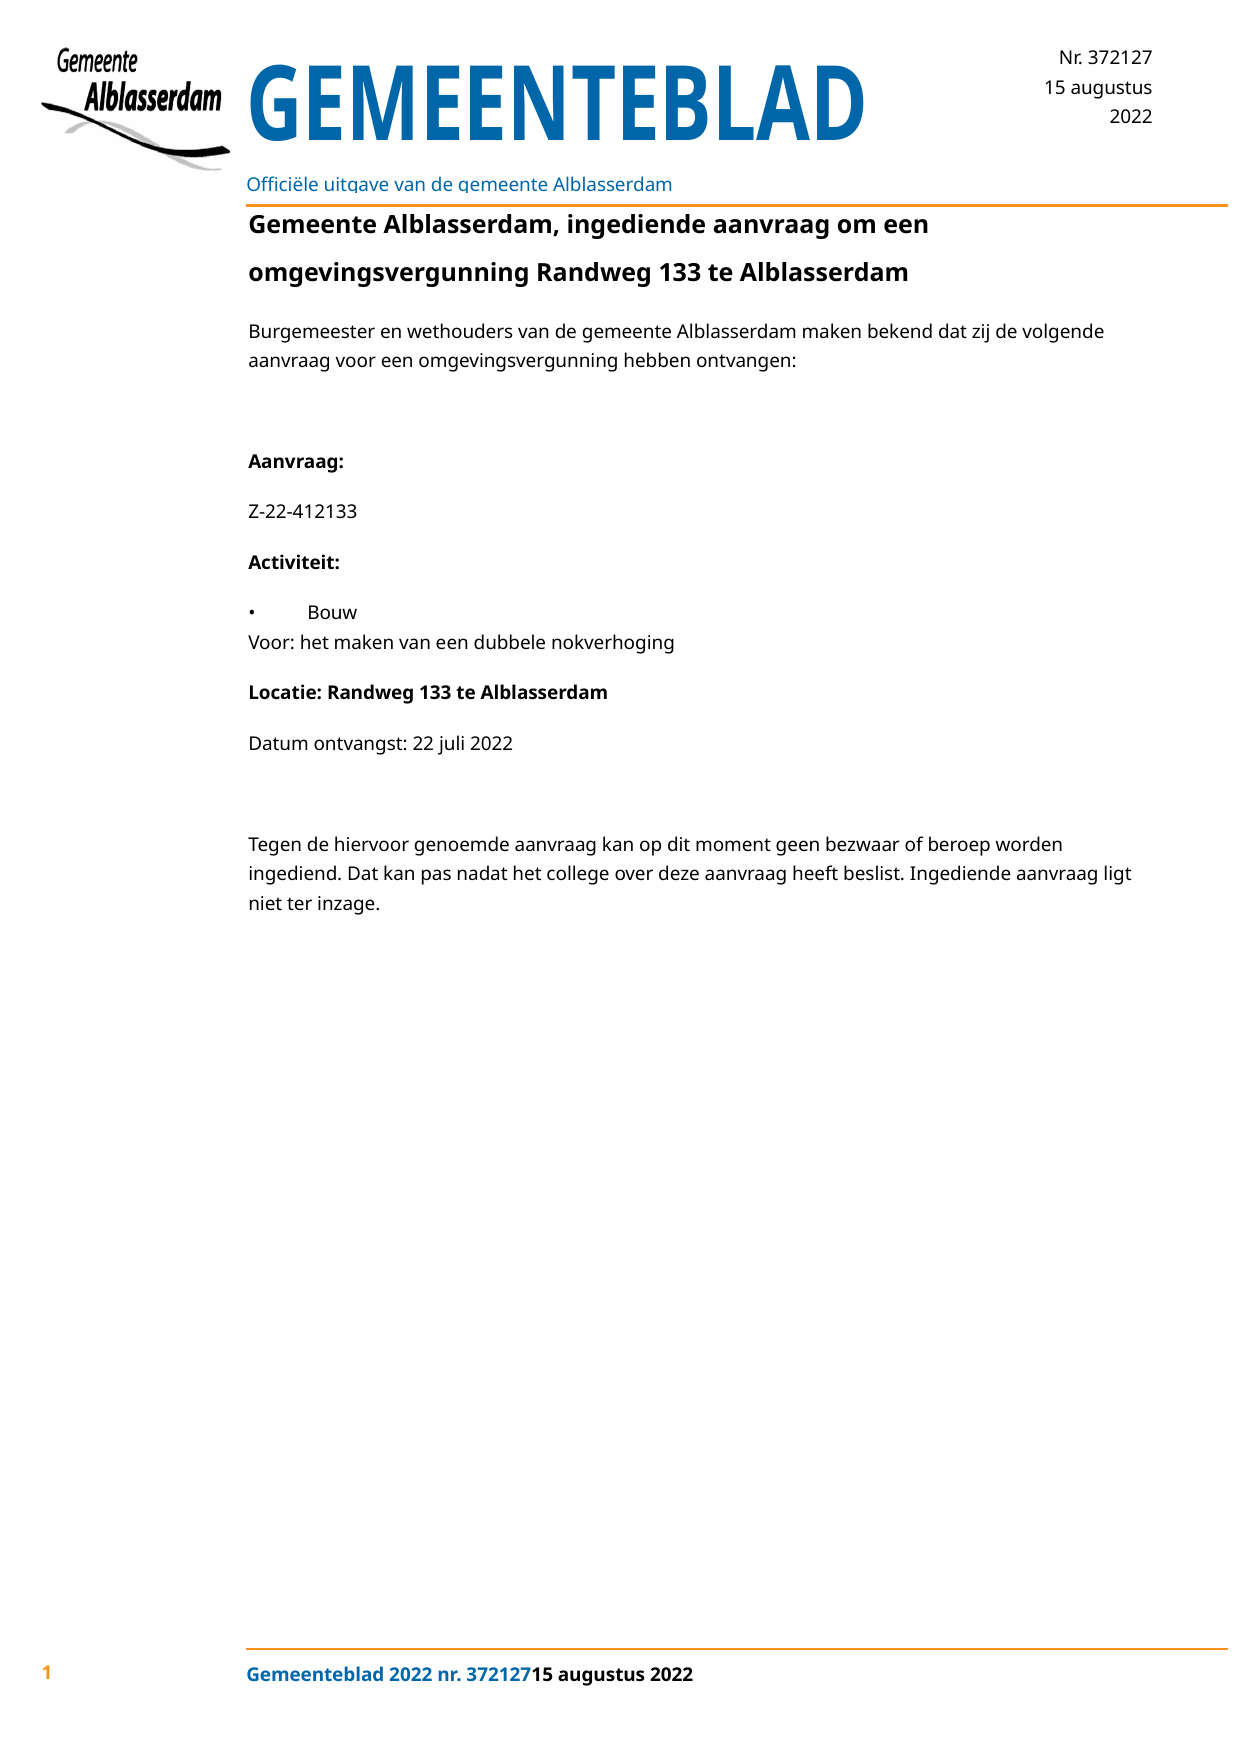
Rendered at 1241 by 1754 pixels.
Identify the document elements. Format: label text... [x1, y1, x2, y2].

text Voor: het maken van een dubbele nokverhoging [248, 629, 1152, 655]
list Bouw [248, 599, 1152, 625]
text Gemeente Alblasserdam, ingediende aanvraag om een omgevingsvergunning Randweg 133 te Alblasserdam [248, 207, 1152, 288]
text Z-22-412133 [248, 499, 1152, 524]
text Locatie: Randweg 133 te Alblasserdam [248, 679, 1152, 705]
text Datum ontvangst: 22 juli 2022 [248, 730, 1152, 756]
picture [41, 47, 231, 172]
text Burgemeester en wethouders van de gemeente Alblasserdam maken bekend dat zij de volgende aanvraag voor een omgevingsvergunning hebben ontvangen: [248, 318, 1152, 373]
text Activiteit: [248, 549, 1152, 575]
text Aanvraag: [248, 448, 1152, 474]
text Tegen de hiervoor genoemde aanvraag kan op dit moment geen bezwaar of beroep worden ingediend. Dat kan pas nadat het college over deze aanvraag heeft beslist. Ingediende aanvraag ligt niet ter inzage. [248, 831, 1152, 916]
